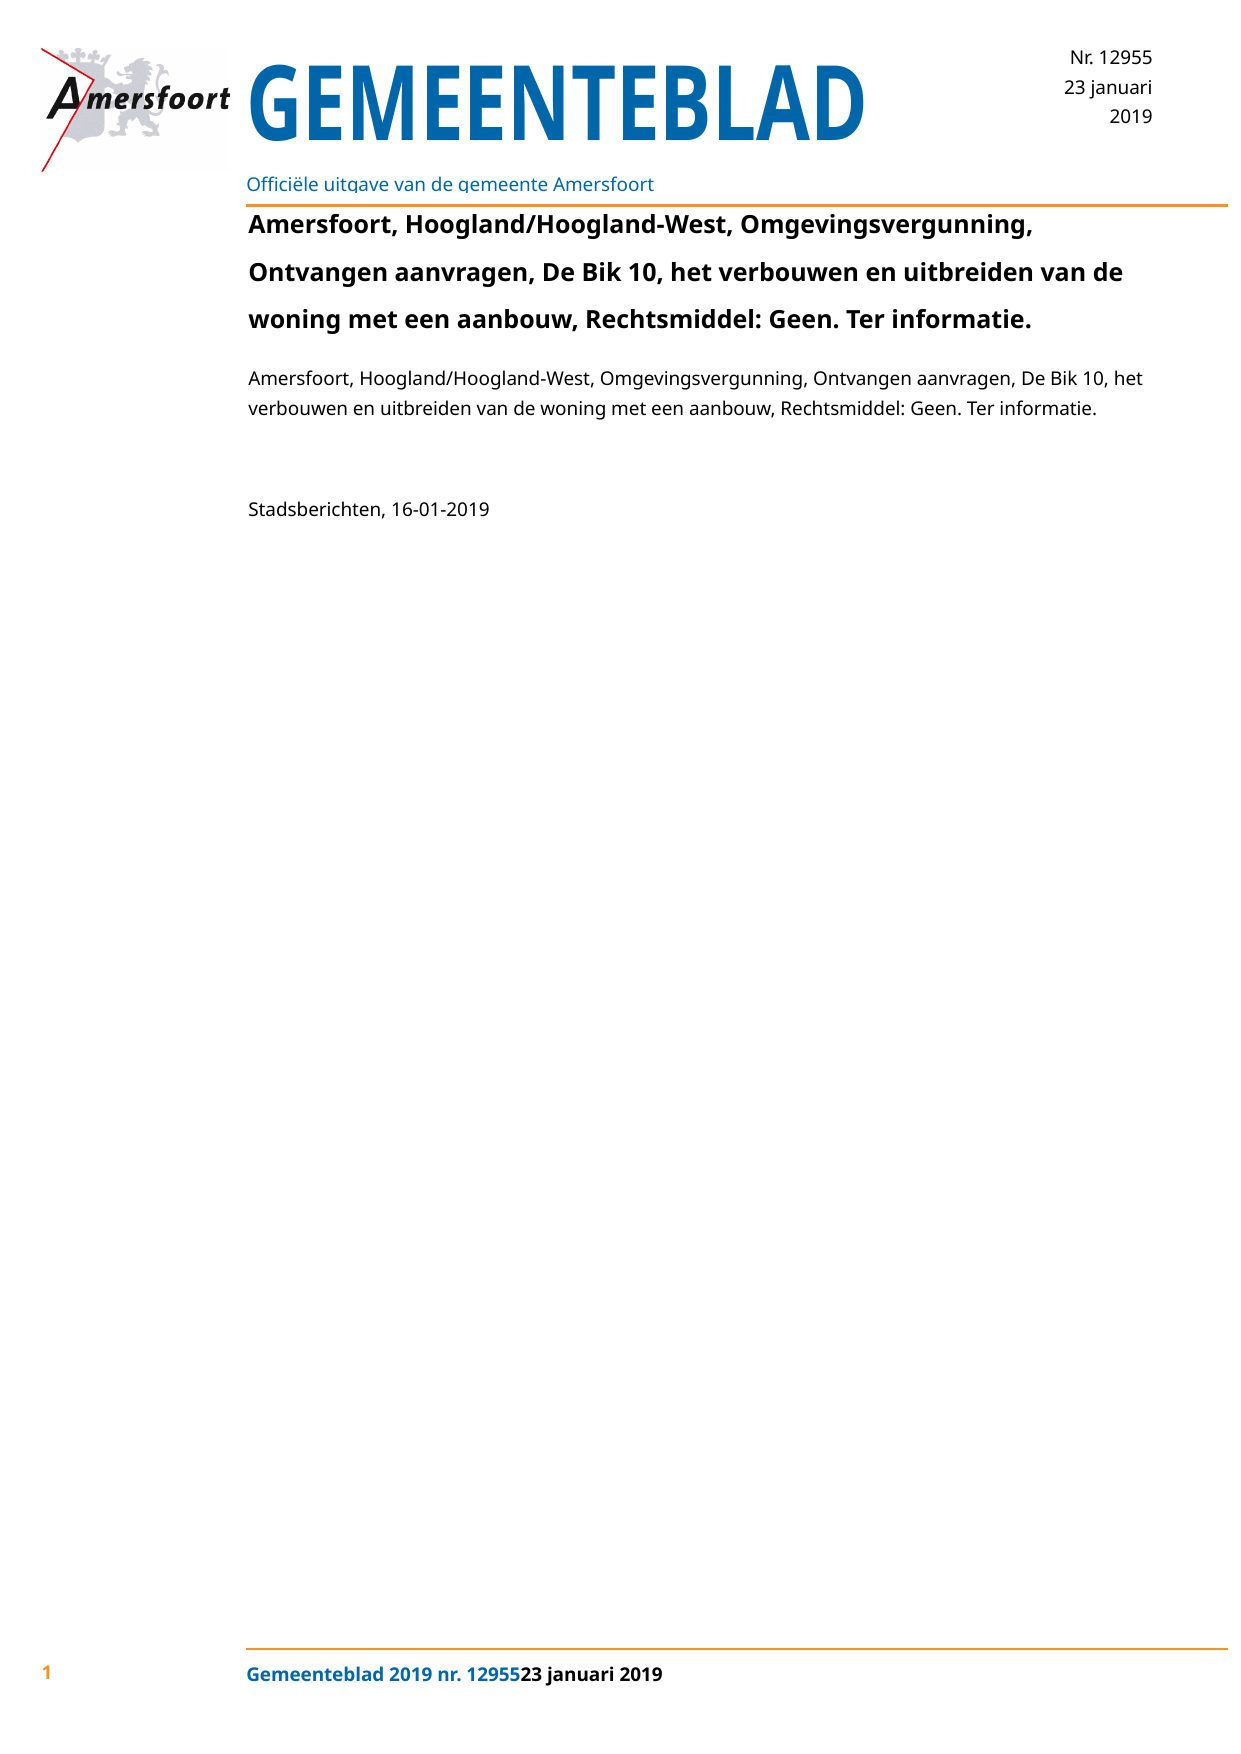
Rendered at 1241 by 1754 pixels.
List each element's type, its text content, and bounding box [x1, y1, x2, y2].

text Amersfoort, Hoogland/Hoogland-West, Omgevingsvergunning, Ontvangen aanvragen, De Bik 10, het verbouwen en uitbreiden van de woning met een aanbouw, Rechtsmiddel: Geen. Ter informatie. [248, 207, 1152, 336]
text Amersfoort, Hoogland/Hoogland-West, Omgevingsvergunning, Ontvangen aanvragen, De Bik 10, het verbouwen en uitbreiden van de woning met een aanbouw, Rechtsmiddel: Geen. Ter informatie. [248, 366, 1152, 421]
picture [41, 47, 231, 172]
text Stadsberichten, 16-01-2019 [248, 496, 1152, 522]
